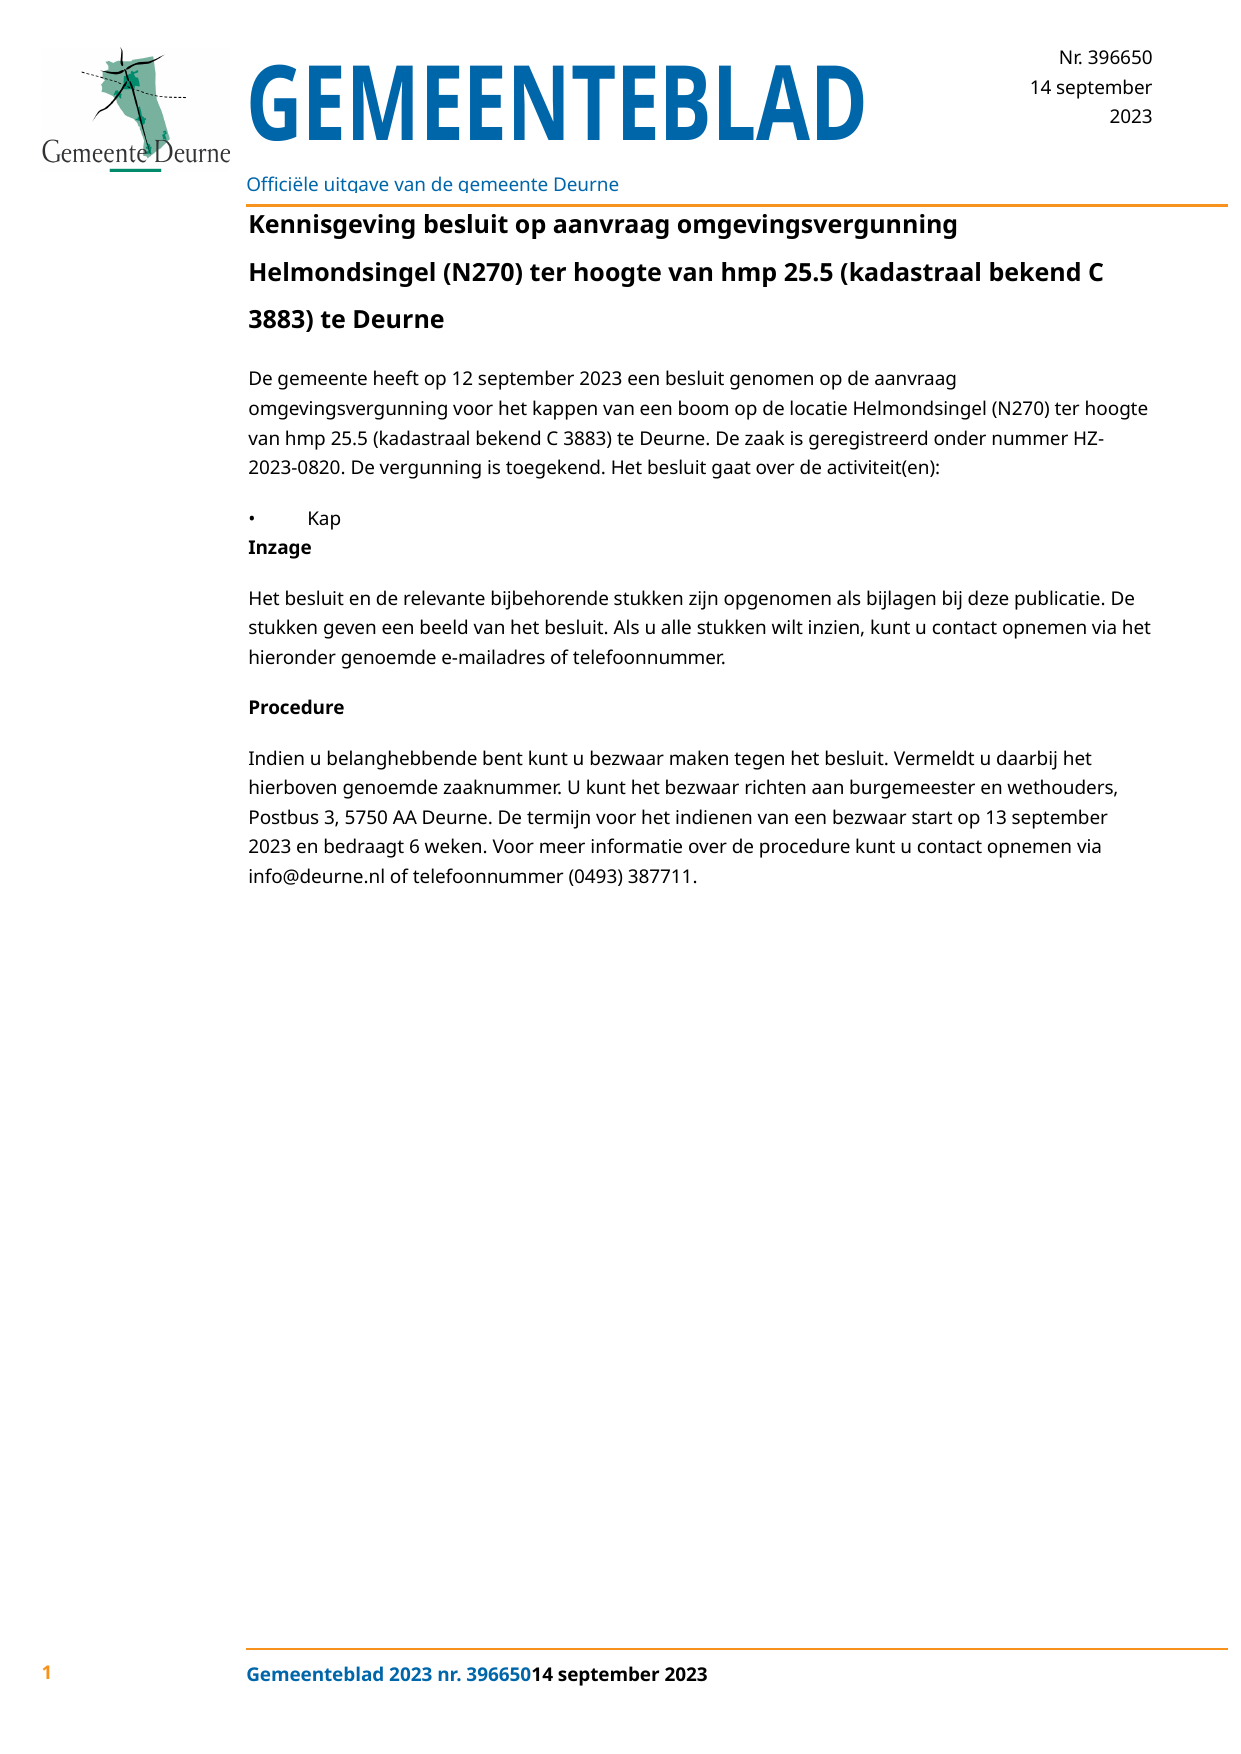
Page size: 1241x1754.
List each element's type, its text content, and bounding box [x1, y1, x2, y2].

text Kennisgeving besluit op aanvraag omgevingsvergunning Helmondsingel (N270) ter hoogte van hmp 25.5 (kadastraal bekend C 3883) te Deurne [248, 207, 1152, 336]
picture [41, 47, 231, 172]
text De gemeente heeft op 12 september 2023 een besluit genomen op de aanvraag omgevingsvergunning voor het kappen van een boom op de locatie Helmondsingel (N270) ter hoogte van hmp 25.5 (kadastraal bekend C 3883) te Deurne. De zaak is geregistreerd onder nummer HZ-2023-0820. De vergunning is toegekend. Het besluit gaat over de activiteit(en): [248, 366, 1152, 480]
text Procedure [248, 694, 1152, 720]
list Kap [248, 505, 1152, 530]
text Inzage [248, 534, 1152, 560]
text Het besluit en de relevante bijbehorende stukken zijn opgenomen als bijlagen bij deze publicatie. De stukken geven een beeld van het besluit. Als u alle stukken wilt inzien, kunt u contact opnemen via het hieronder genoemde e-mailadres of telefoonnummer. [248, 585, 1152, 669]
text Indien u belanghebbende bent kunt u bezwaar maken tegen het besluit. Vermeldt u daarbij het hierboven genoemde zaaknummer. U kunt het bezwaar richten aan burgemeester en wethouders, Postbus 3, 5750 AA Deurne. De termijn voor het indienen van een bezwaar start op 13 september 2023 en bedraagt 6 weken. Voor meer informatie over de procedure kunt u contact opnemen via info@deurne.nl of telefoonnummer (0493) 387711. [248, 745, 1152, 889]
